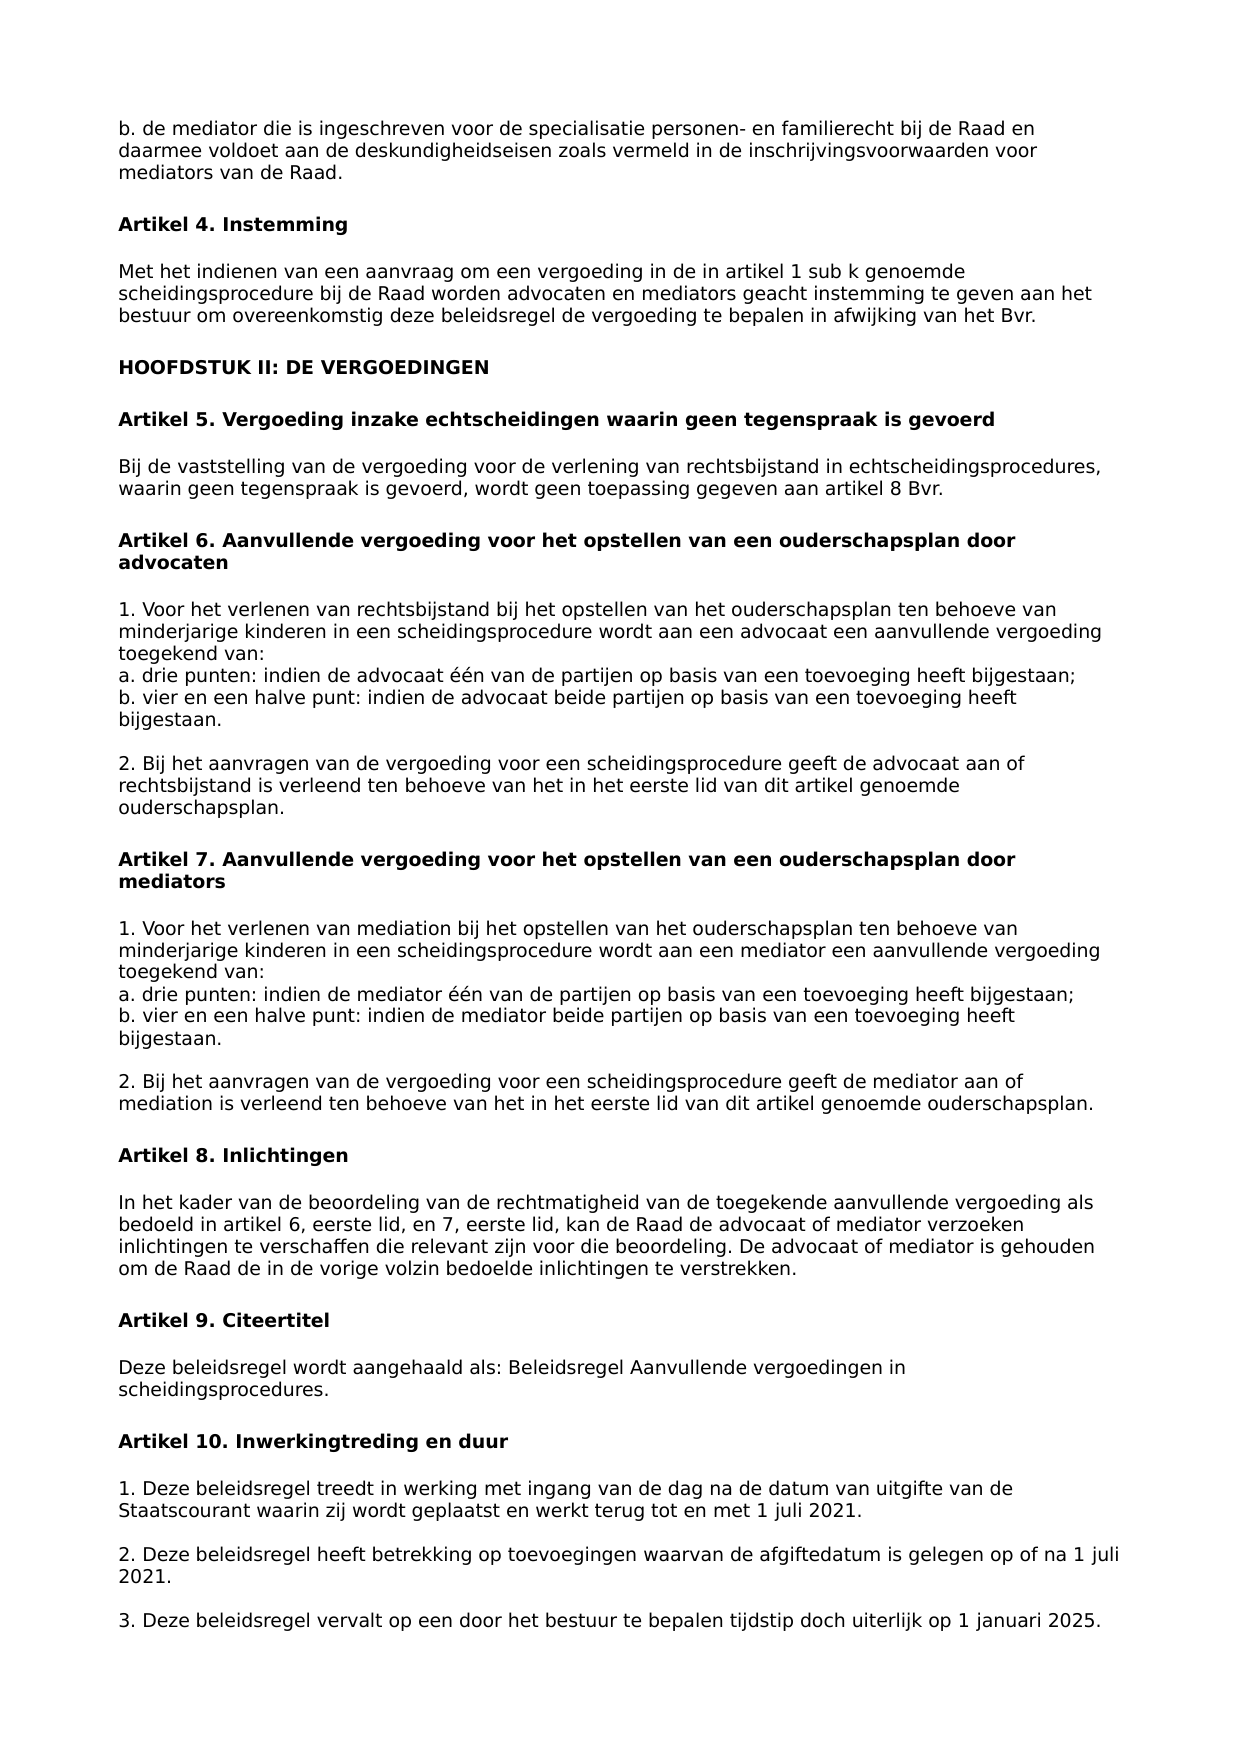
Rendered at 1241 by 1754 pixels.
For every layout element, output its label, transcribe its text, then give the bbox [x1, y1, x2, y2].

subtitle Artikel 6. Aanvullende vergoeding voor het opstellen van een ouderschapsplan door advocaten [118, 530, 1122, 574]
text 1. Voor het verlenen van rechtsbijstand bij het opstellen van het ouderschapsplan ten behoeve van minderjarige kinderen in een scheidingsprocedure wordt aan een advocaat een aanvullende vergoeding toegekend van: [118, 599, 1122, 665]
subtitle Artikel 8. Inlichtingen [118, 1145, 1122, 1167]
subtitle Artikel 9. Citeertitel [118, 1310, 1122, 1332]
text 2. Deze beleidsregel heeft betrekking op toevoegingen waarvan de afgiftedatum is gelegen op of na 1 juli 2021. [118, 1544, 1122, 1588]
text 1. Voor het verlenen van mediation bij het opstellen van het ouderschapsplan ten behoeve van minderjarige kinderen in een scheidingsprocedure wordt aan een mediator een aanvullende vergoeding toegekend van: [118, 917, 1122, 983]
text a. drie punten: indien de mediator één van de partijen op basis van een toevoeging heeft bijgestaan; [118, 983, 1122, 1005]
subtitle Artikel 10. Inwerkingtreding en duur [118, 1431, 1122, 1453]
text b. vier en een halve punt: indien de advocaat beide partijen op basis van een toevoeging heeft bijgestaan. [118, 687, 1122, 731]
text b. de mediator die is ingeschreven voor de specialisatie personen- en familierecht bij de Raad en daarmee voldoet aan de deskundigheidseisen zoals vermeld in de inschrijvingsvoorwaarden voor mediators van de Raad. [118, 118, 1122, 184]
subtitle Artikel 7. Aanvullende vergoeding voor het opstellen van een ouderschapsplan door mediators [118, 848, 1122, 892]
text Bij de vaststelling van de vergoeding voor de verlening van rechtsbijstand in echtscheidingsprocedures, waarin geen tegenspraak is gevoerd, wordt geen toepassing gegeven aan artikel 8 Bvr. [118, 456, 1122, 500]
subtitle Artikel 5. Vergoeding inzake echtscheidingen waarin geen tegenspraak is gevoerd [118, 409, 1122, 431]
text 2. Bij het aanvragen van de vergoeding voor een scheidingsprocedure geeft de advocaat aan of rechtsbijstand is verleend ten behoeve van het in het eerste lid van dit artikel genoemde ouderschapsplan. [118, 753, 1122, 818]
text a. drie punten: indien de advocaat één van de partijen op basis van een toevoeging heeft bijgestaan; [118, 665, 1122, 687]
text 3. Deze beleidsregel vervalt op een door het bestuur te bepalen tijdstip doch uiterlijk op 1 januari 2025. [118, 1610, 1122, 1632]
text b. vier en een halve punt: indien de mediator beide partijen op basis van een toevoeging heeft bijgestaan. [118, 1005, 1122, 1049]
text In het kader van de beoordeling van de rechtmatigheid van de toegekende aanvullende vergoeding als bedoeld in artikel 6, eerste lid, en 7, eerste lid, kan de Raad de advocaat of mediator verzoeken inlichtingen te verschaffen die relevant zijn voor die beoordeling. De advocaat of mediator is gehouden om de Raad de in de vorige volzin bedoelde inlichtingen te verstrekken. [118, 1192, 1122, 1280]
subtitle Artikel 4. Instemming [118, 214, 1122, 236]
text Met het indienen van een aanvraag om een vergoeding in de in artikel 1 sub k genoemde scheidingsprocedure bij de Raad worden advocaten en mediators geacht instemming te geven aan het bestuur om overeenkomstig deze beleidsregel de vergoeding te bepalen in afwijking van het Bvr. [118, 261, 1122, 327]
text 1. Deze beleidsregel treedt in werking met ingang van de dag na de datum van uitgifte van de Staatscourant waarin zij wordt geplaatst en werkt terug tot en met 1 juli 2021. [118, 1478, 1122, 1522]
text 2. Bij het aanvragen van de vergoeding voor een scheidingsprocedure geeft de mediator aan of mediation is verleend ten behoeve van het in het eerste lid van dit artikel genoemde ouderschapsplan. [118, 1071, 1122, 1115]
subtitle HOOFDSTUK II: DE VERGOEDINGEN [118, 357, 1122, 379]
text Deze beleidsregel wordt aangehaald als: Beleidsregel Aanvullende vergoedingen in scheidingsprocedures. [118, 1357, 1122, 1401]
